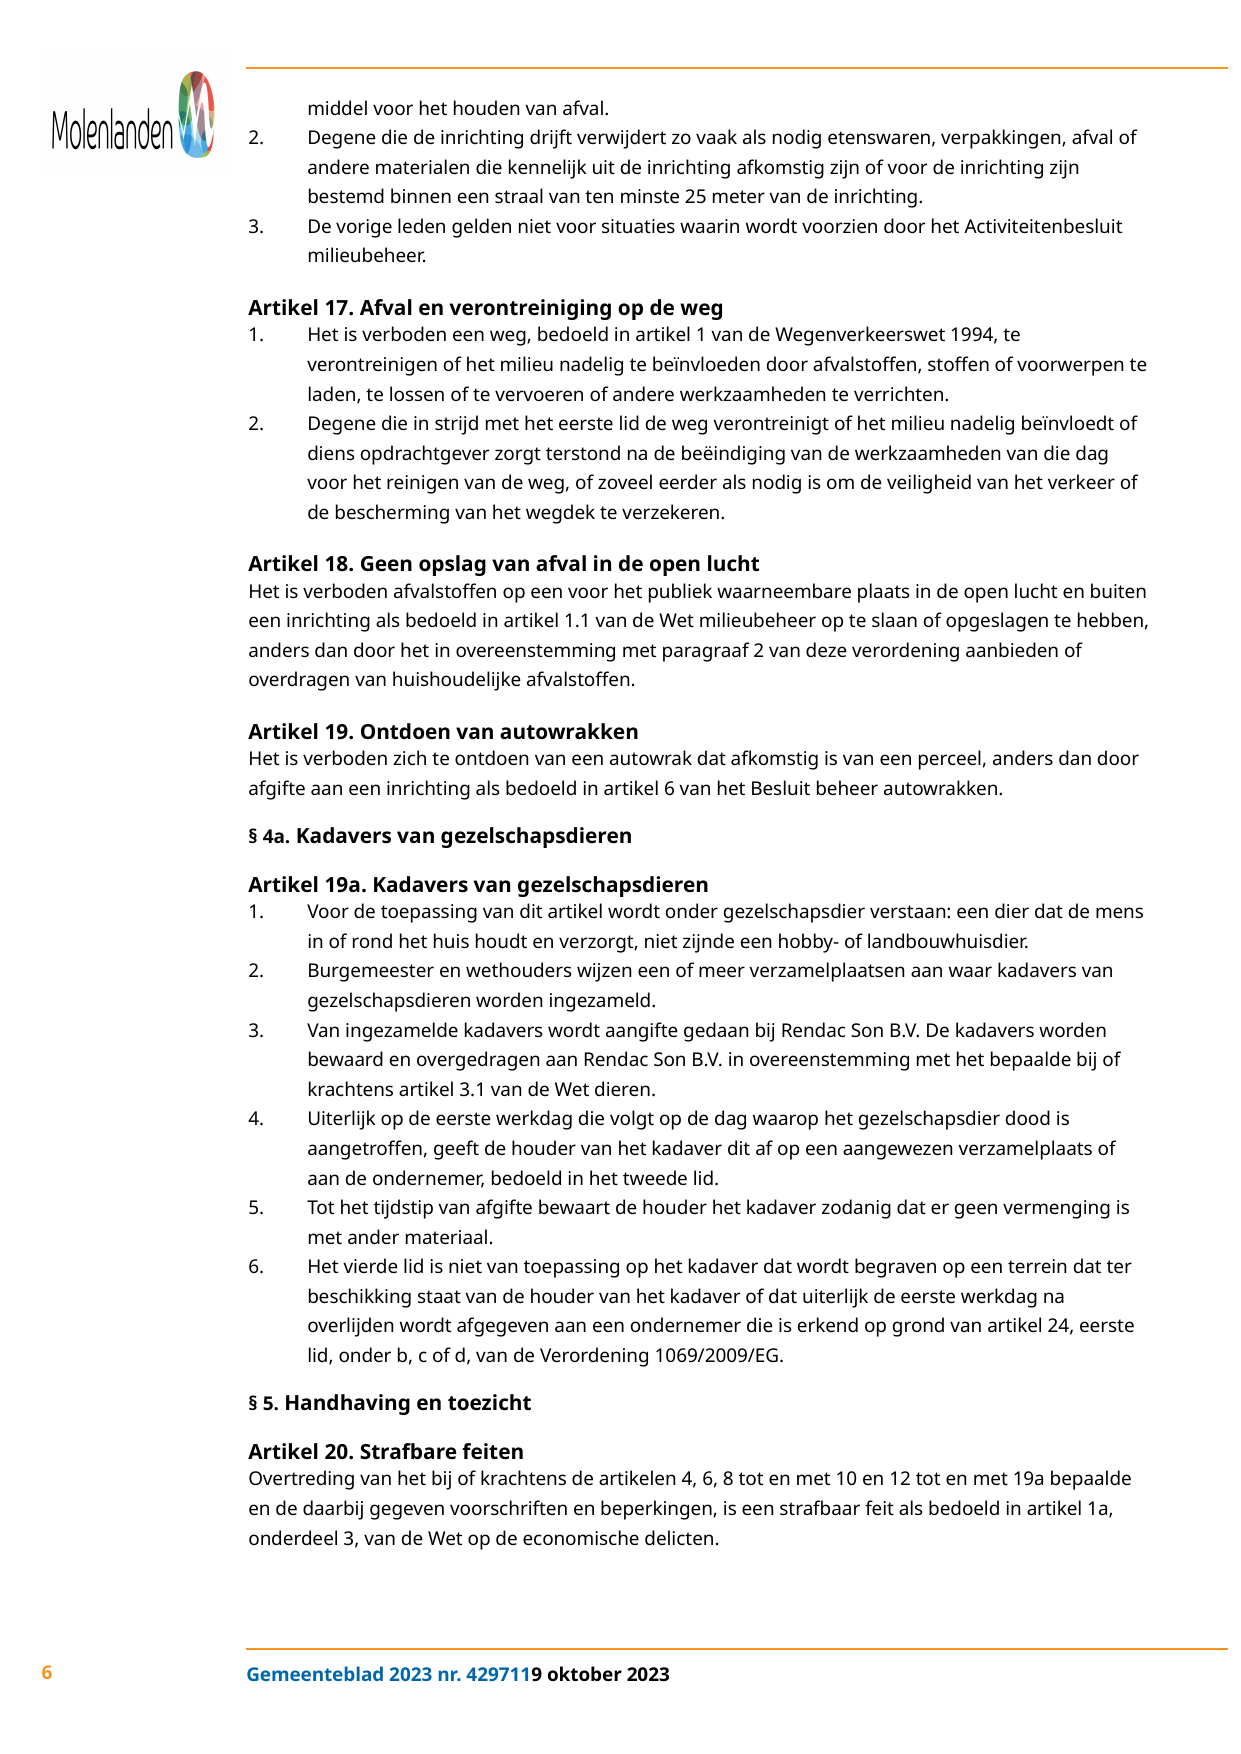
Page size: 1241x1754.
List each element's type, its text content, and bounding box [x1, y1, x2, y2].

list Uiterlijk op de eerste werkdag die volgt op de dag waarop het gezelschapsdier dood is aangetroffen, geeft de houder van het kadaver dit af op een aangewezen verzamelplaats of aan de ondernemer, bedoeld in het tweede lid. [248, 1106, 1152, 1190]
list De vorige leden gelden niet voor situaties waarin wordt voorzien door het Activiteitenbesluit milieubeheer. [248, 213, 1152, 268]
list Het is verboden een weg, bedoeld in artikel 1 van de Wegenverkeerswet 1994, te verontreinigen of het milieu nadelig te beïnvloeden door afvalstoffen, stoffen of voorwerpen te laden, te lossen of te vervoeren of andere werkzaamheden te verrichten. [248, 322, 1152, 406]
text Overtreding van het bij of krachtens de artikelen 4, 6, 8 tot en met 10 en 12 tot en met 19a bepaalde en de daarbij gegeven voorschriften en beperkingen, is een strafbaar feit als bedoeld in artikel 1a, onderdeel 3, van de Wet op de economische delicten. [248, 1466, 1152, 1550]
text Artikel 19. Ontdoen van autowrakken [248, 717, 1152, 746]
text § 5. Handhaving en toezicht [248, 1388, 1152, 1416]
list Degene die de inrichting drijft verwijdert zo vaak als nodig etenswaren, verpakkingen, afval of andere materialen die kennelijk uit de inrichting afkomstig zijn of voor de inrichting zijn bestemd binnen een straal van ten minste 25 meter van de inrichting. [248, 124, 1152, 209]
text § 4a. Kadavers van gezelschapsdieren [248, 821, 1152, 849]
list Burgemeester en wethouders wijzen een of meer verzamelplaatsen aan waar kadavers van gezelschapsdieren worden ingezameld. [248, 958, 1152, 1013]
text Artikel 17. Afval en verontreiniging op de weg [248, 293, 1152, 322]
list Degene die in strijd met het eerste lid de weg verontreinigt of het milieu nadelig beïnvloedt of diens opdrachtgever zorgt terstond na de beëindiging van de werkzaamheden van die dag voor het reinigen van de weg, of zoveel eerder als nodig is om de veiligheid van het verkeer of de bescherming van het wegdek te verzekeren. [248, 410, 1152, 525]
text Het is verboden afvalstoffen op een voor het publiek waarneembare plaats in de open lucht en buiten een inrichting als bedoeld in artikel 1.1 van de Wet milieubeheer op te slaan of opgeslagen te hebben, anders dan door het in overeenstemming met paragraaf 2 van deze verordening aanbieden of overdragen van huishoudelijke afvalstoffen. [248, 578, 1152, 692]
list Het vierde lid is niet van toepassing op het kadaver dat wordt begraven op een terrein dat ter beschikking staat van de houder van het kadaver of dat uiterlijk de eerste werkdag na overlijden wordt afgegeven aan een ondernemer die is erkend op grond van artikel 24, eerste lid, onder b, c of d, van de Verordening 1069/2009/EG. [248, 1253, 1152, 1368]
list Voor de toepassing van dit artikel wordt onder gezelschapsdier verstaan: een dier dat de mens in of rond het huis houdt en verzorgt, niet zijnde een hobby- of landbouwhuisdier. [248, 898, 1152, 954]
list Tot het tijdstip van afgifte bewaart de houder het kadaver zodanig dat er geen vermenging is met ander materiaal. [248, 1194, 1152, 1249]
picture [41, 47, 231, 172]
text Artikel 18. Geen opslag van afval in de open lucht [248, 549, 1152, 578]
list middel voor het houden van afval. [248, 95, 1152, 121]
list Van ingezamelde kadavers wordt aangifte gedaan bij Rendac Son B.V. De kadavers worden bewaard en overgedragen aan Rendac Son B.V. in overeenstemming met het bepaalde bij of krachtens artikel 3.1 van de Wet dieren. [248, 1017, 1152, 1102]
text Artikel 20. Strafbare feiten [248, 1437, 1152, 1466]
text Het is verboden zich te ontdoen van een autowrak dat afkomstig is van een perceel, anders dan door afgifte aan een inrichting als bedoeld in artikel 6 van het Besluit beheer autowrakken. [248, 746, 1152, 801]
text Artikel 19a. Kadavers van gezelschapsdieren [248, 870, 1152, 898]
